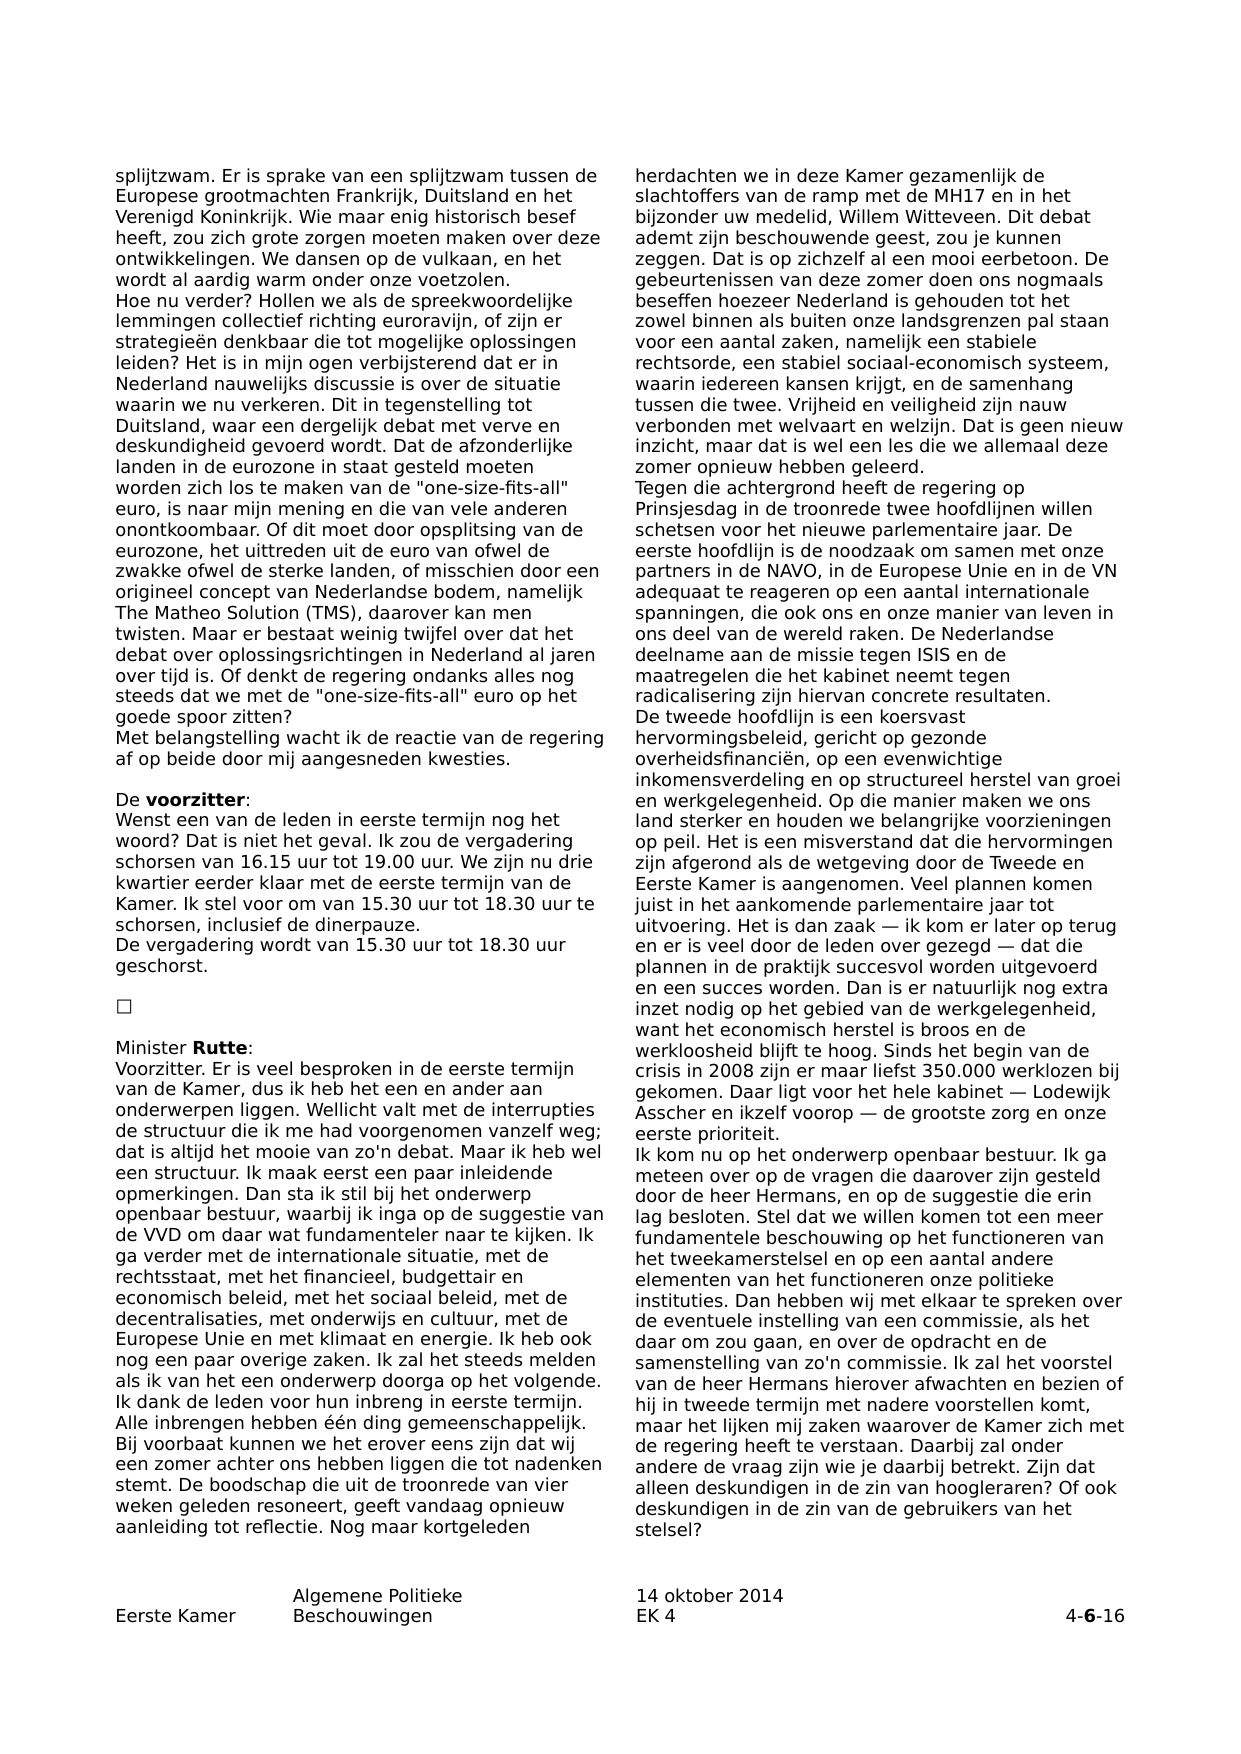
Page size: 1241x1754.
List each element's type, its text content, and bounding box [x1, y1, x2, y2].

text De vergadering wordt van 15.30 uur tot 18.30 uur geschorst. [115, 935, 605, 977]
text Tegen die achtergrond heeft de regering op Prinsjesdag in de troonrede twee hoofdlijnen willen schetsen voor het nieuwe parlementaire jaar. De eerste hoofdlijn is de noodzaak om samen met onze partners in de NAVO, in de Europese Unie en in de VN adequaat te reageren op een aantal internationale spanningen, die ook ons en onze manier van leven in ons deel van de wereld raken. De Nederlandse deelname aan de missie tegen ISIS en de maatregelen die het kabinet neemt tegen radicalisering zijn hiervan concrete resultaten. [635, 478, 1125, 707]
text Met belangstelling wacht ik de reactie van de regering af op beide door mij aangesneden kwesties. [115, 728, 605, 769]
text Ik kom nu op het onderwerp openbaar bestuur. Ik ga meteen over op de vragen die daarover zijn gesteld door de heer Hermans, en op de suggestie die erin lag besloten. Stel dat we willen komen tot een meer fundamentele beschouwing op het functioneren van het tweekamerstelsel en op een aantal andere elementen van het functioneren onze politieke instituties. Dan hebben wij met elkaar te spreken over de eventuele instelling van een commissie, als het daar om zou gaan, en over de opdracht en de samenstelling van zo'n commissie. Ik zal het voorstel van de heer Hermans hierover afwachten en bezien of hij in tweede termijn met nadere voorstellen komt, maar het lijken mij zaken waarover de Kamer zich met de regering heeft te verstaan. Daarbij zal onder andere de vraag zijn wie je daarbij betrekt. Zijn dat alleen deskundigen in de zin van hoogleraren? Of ook deskundigen in de zin van de gebruikers van het stelsel? [635, 1144, 1125, 1540]
text herdachten we in deze Kamer gezamenlijk de slachtoffers van de ramp met de MH17 en in het bijzonder uw medelid, Willem Witteveen. Dit debat ademt zijn beschouwende geest, zou je kunnen zeggen. Dat is op zichzelf al een mooi eerbetoon. De gebeurtenissen van deze zomer doen ons nogmaals beseffen hoezeer Nederland is gehouden tot het zowel binnen als buiten onze landsgrenzen pal staan voor een aantal zaken, namelijk een stabiele rechtsorde, een stabiel sociaal-economisch systeem, waarin iedereen kansen krijgt, en de samenhang tussen die twee. Vrijheid en veiligheid zijn nauw verbonden met welvaart en welzijn. Dat is geen nieuw inzicht, maar dat is wel een les die we allemaal deze zomer opnieuw hebben geleerd. [635, 165, 1125, 478]
text Ik dank de leden voor hun inbreng in eerste termijn. Alle inbrengen hebben één ding gemeenschappelijk. Bij voorbaat kunnen we het erover eens zijn dat wij een zomer achter ons hebben liggen die tot nadenken stemt. De boodschap die uit de troonrede van vier weken geleden resoneert, geeft vandaag opnieuw aanleiding tot reflectie. Nog maar kortgeleden [115, 1392, 605, 1537]
text Hoe nu verder? Hollen we als de spreekwoordelijke lemmingen collectief richting euroravijn, of zijn er strategieën denkbaar die tot mogelijke oplossingen leiden? Het is in mijn ogen verbijsterend dat er in Nederland nauwelijks discussie is over de situatie waarin we nu verkeren. Dit in tegenstelling tot Duitsland, waar een dergelijk debat met verve en deskundigheid gevoerd wordt. Dat de afzonderlijke landen in de eurozone in staat gesteld moeten worden zich los te maken van de "one-size-fits-all" euro, is naar mijn mening en die van vele anderen onontkoombaar. Of dit moet door opsplitsing van de eurozone, het uittreden uit de euro van ofwel de zwakke ofwel de sterke landen, of misschien door een origineel concept van Nederlandse bodem, namelijk The Matheo Solution (TMS), daarover kan men twisten. Maar er bestaat weinig twijfel over dat het debat over oplossingsrichtingen in Nederland al jaren over tijd is. Of denkt de regering ondanks alles nog steeds dat we met de "one-size-fits-all" euro op het goede spoor zitten? [115, 290, 605, 728]
text De tweede hoofdlijn is een koersvast hervormingsbeleid, gericht op gezonde overheidsfinanciën, op een evenwichtige inkomensverdeling en op structureel herstel van groei en werkgelegenheid. Op die manier maken we ons land sterker en houden we belangrijke voorzieningen op peil. Het is een misverstand dat die hervormingen zijn afgerond als de wetgeving door de Tweede en Eerste Kamer is aangenomen. Veel plannen komen juist in het aankomende parlementaire jaar tot uitvoering. Het is dan zaak — ik kom er later op terug en er is veel door de leden over gezegd — dat die plannen in de praktijk succesvol worden uitgevoerd en een succes worden. Dan is er natuurlijk nog extra inzet nodig op het gebied van de werkgelegenheid, want het economisch herstel is broos en de werkloosheid blijft te hoog. Sinds het begin van de crisis in 2008 zijn er maar liefst 350.000 werklozen bij gekomen. Daar ligt voor het hele kabinet — Lodewijk Asscher en ikzelf voorop — de grootste zorg en onze eerste prioriteit. [635, 707, 1125, 1144]
text ⬜ [115, 997, 605, 1018]
text De voorzitter: [115, 789, 605, 810]
text Minister Rutte: [115, 1038, 605, 1058]
text splijtzwam. Er is sprake van een splijtzwam tussen de Europese grootmachten Frankrijk, Duitsland en het Verenigd Koninkrijk. Wie maar enig historisch besef heeft, zou zich grote zorgen moeten maken over deze ontwikkelingen. We dansen op de vulkaan, en het wordt al aardig warm onder onze voetzolen. [115, 165, 605, 290]
text Voorzitter. Er is veel besproken in de eerste termijn van de Kamer, dus ik heb het een en ander aan onderwerpen liggen. Wellicht valt met de interrupties de structuur die ik me had voorgenomen vanzelf weg; dat is altijd het mooie van zo'n debat. Maar ik heb wel een structuur. Ik maak eerst een paar inleidende opmerkingen. Dan sta ik stil bij het onderwerp openbaar bestuur, waarbij ik inga op de suggestie van de VVD om daar wat fundamenteler naar te kijken. Ik ga verder met de internationale situatie, met de rechtsstaat, met het financieel, budgettair en economisch beleid, met het sociaal beleid, met de decentralisaties, met onderwijs en cultuur, met de Europese Unie en met klimaat en energie. Ik heb ook nog een paar overige zaken. Ik zal het steeds melden als ik van het een onderwerp doorga op het volgende. [115, 1058, 605, 1392]
text Wenst een van de leden in eerste termijn nog het woord? Dat is niet het geval. Ik zou de vergadering schorsen van 16.15 uur tot 19.00 uur. We zijn nu drie kwartier eerder klaar met de eerste termijn van de Kamer. Ik stel voor om van 15.30 uur tot 18.30 uur te schorsen, inclusief de dinerpauze. [115, 810, 605, 935]
